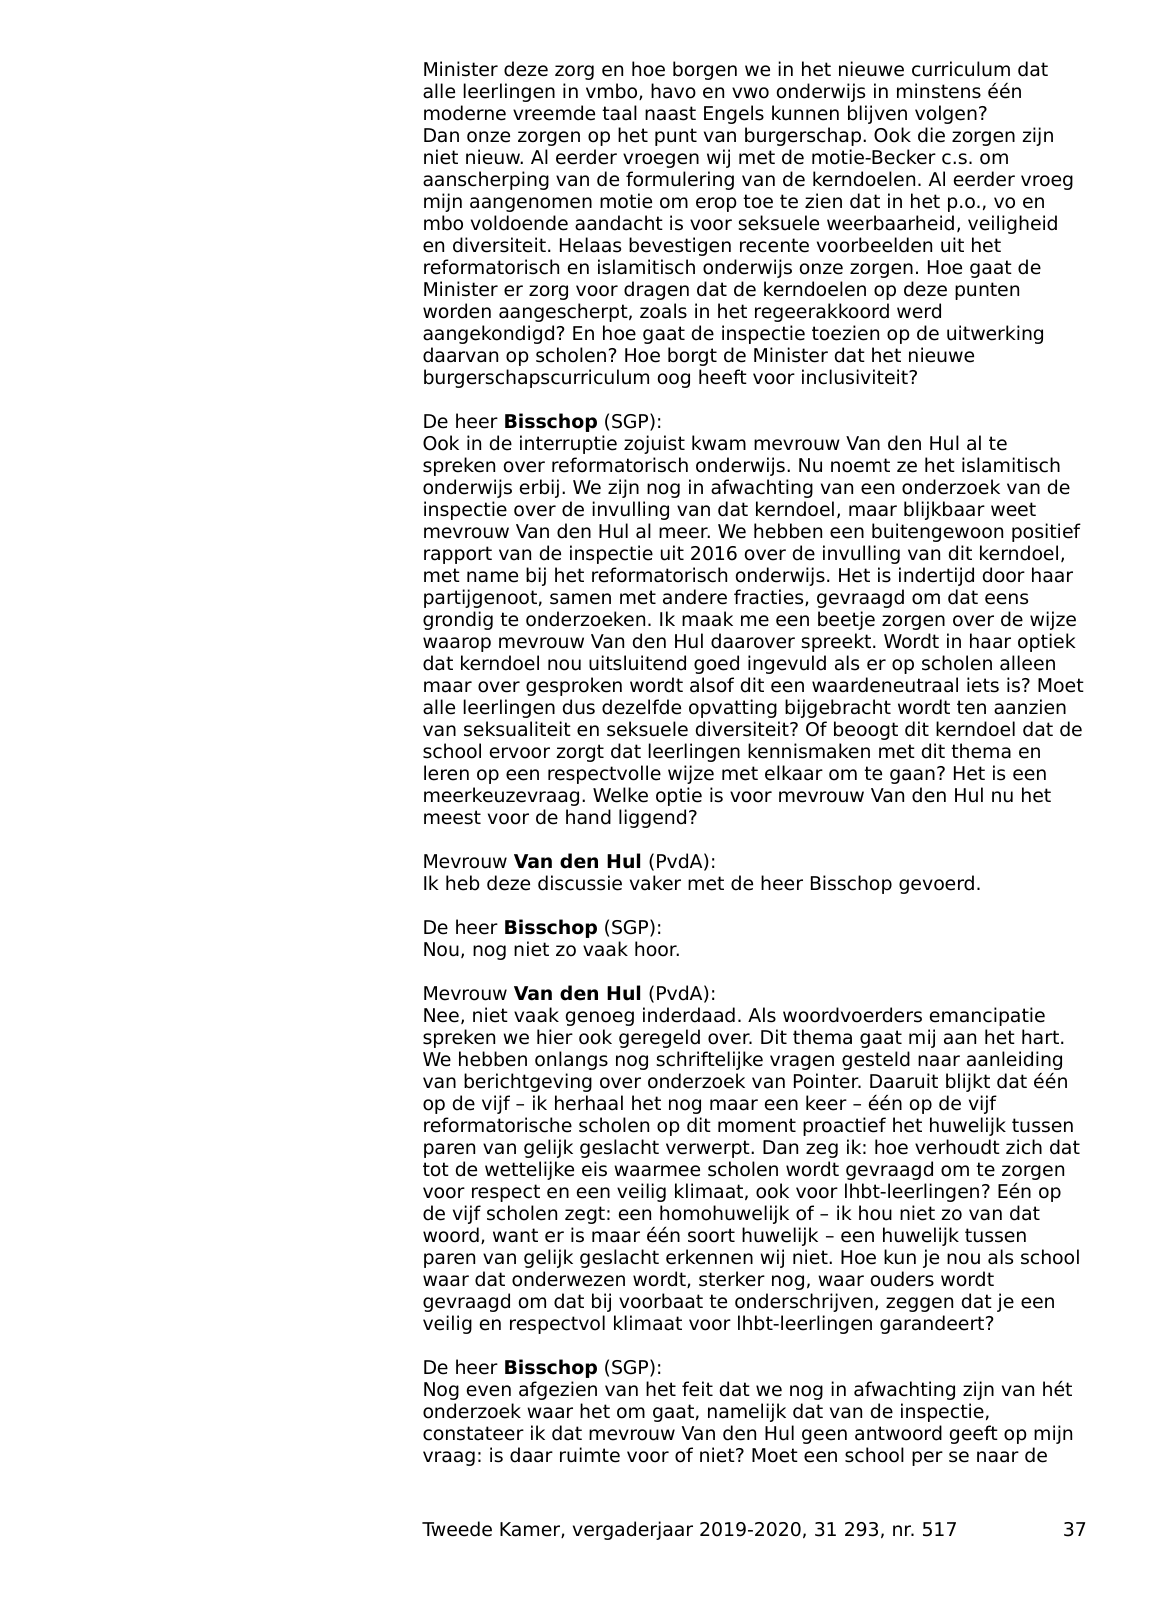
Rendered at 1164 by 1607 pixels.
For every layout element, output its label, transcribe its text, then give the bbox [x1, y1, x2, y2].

text Ook in de interruptie zojuist kwam mevrouw Van den Hul al te spreken over reformatorisch onderwijs. Nu noemt ze het islamitisch onderwijs erbij. We zijn nog in afwachting van een onderzoek van de inspectie over de invulling van dat kerndoel, maar blijkbaar weet mevrouw Van den Hul al meer. We hebben een buitengewoon positief rapport van de inspectie uit 2016 over de invulling van dit kerndoel, met name bij het reformatorisch onderwijs. Het is indertijd door haar partijgenoot, samen met andere fracties, gevraagd om dat eens grondig te onderzoeken. Ik maak me een beetje zorgen over de wijze waarop mevrouw Van den Hul daarover spreekt. Wordt in haar optiek dat kerndoel nou uitsluitend goed ingevuld als er op scholen alleen maar over gesproken wordt alsof dit een waardeneutraal iets is? Moet alle leerlingen dus dezelfde opvatting bijgebracht wordt ten aanzien van seksualiteit en seksuele diversiteit? Of beoogt dit kerndoel dat de school ervoor zorgt dat leerlingen kennismaken met dit thema en leren op een respectvolle wijze met elkaar om te gaan? Het is een meerkeuzevraag. Welke optie is voor mevrouw Van den Hul nu het meest voor de hand liggend? [422, 433, 1087, 828]
text De heer Bisschop (SGP): [422, 1357, 1087, 1379]
text Mevrouw Van den Hul (PvdA): [422, 851, 1087, 873]
text Nog even afgezien van het feit dat we nog in afwachting zijn van hét onderzoek waar het om gaat, namelijk dat van de inspectie, constateer ik dat mevrouw Van den Hul geen antwoord geeft op mijn vraag: is daar ruimte voor of niet? Moet een school per se naar de [422, 1379, 1087, 1467]
text Minister deze zorg en hoe borgen we in het nieuwe curriculum dat alle leerlingen in vmbo, havo en vwo onderwijs in minstens één moderne vreemde taal naast Engels kunnen blijven volgen? [422, 59, 1087, 125]
text De heer Bisschop (SGP): [422, 917, 1087, 939]
text Nou, nog niet zo vaak hoor. [422, 939, 1087, 961]
text De heer Bisschop (SGP): [422, 411, 1087, 433]
text Nee, niet vaak genoeg inderdaad. Als woordvoerders emancipatie spreken we hier ook geregeld over. Dit thema gaat mij aan het hart. We hebben onlangs nog schriftelijke vragen gesteld naar aanleiding van berichtgeving over onderzoek van Pointer. Daaruit blijkt dat één op de vijf – ik herhaal het nog maar een keer – één op de vijf reformatorische scholen op dit moment proactief het huwelijk tussen paren van gelijk geslacht verwerpt. Dan zeg ik: hoe verhoudt zich dat tot de wettelijke eis waarmee scholen wordt gevraagd om te zorgen voor respect en een veilig klimaat, ook voor lhbt-leerlingen? Eén op de vijf scholen zegt: een homohuwelijk of – ik hou niet zo van dat woord, want er is maar één soort huwelijk – een huwelijk tussen paren van gelijk geslacht erkennen wij niet. Hoe kun je nou als school waar dat onderwezen wordt, sterker nog, waar ouders wordt gevraagd om dat bij voorbaat te onderschrijven, zeggen dat je een veilig en respectvol klimaat voor lhbt-leerlingen garandeert? [422, 1005, 1087, 1335]
text Ik heb deze discussie vaker met de heer Bisschop gevoerd. [422, 873, 1087, 895]
text Dan onze zorgen op het punt van burgerschap. Ook die zorgen zijn niet nieuw. Al eerder vroegen wij met de motie-Becker c.s. om aanscherping van de formulering van de kerndoelen. Al eerder vroeg mijn aangenomen motie om erop toe te zien dat in het p.o., vo en mbo voldoende aandacht is voor seksuele weerbaarheid, veiligheid en diversiteit. Helaas bevestigen recente voorbeelden uit het reformatorisch en islamitisch onderwijs onze zorgen. Hoe gaat de Minister er zorg voor dragen dat de kerndoelen op deze punten worden aangescherpt, zoals in het regeerakkoord werd aangekondigd? En hoe gaat de inspectie toezien op de uitwerking daarvan op scholen? Hoe borgt de Minister dat het nieuwe burgerschapscurriculum oog heeft voor inclusiviteit? [422, 125, 1087, 389]
text Mevrouw Van den Hul (PvdA): [422, 983, 1087, 1005]
